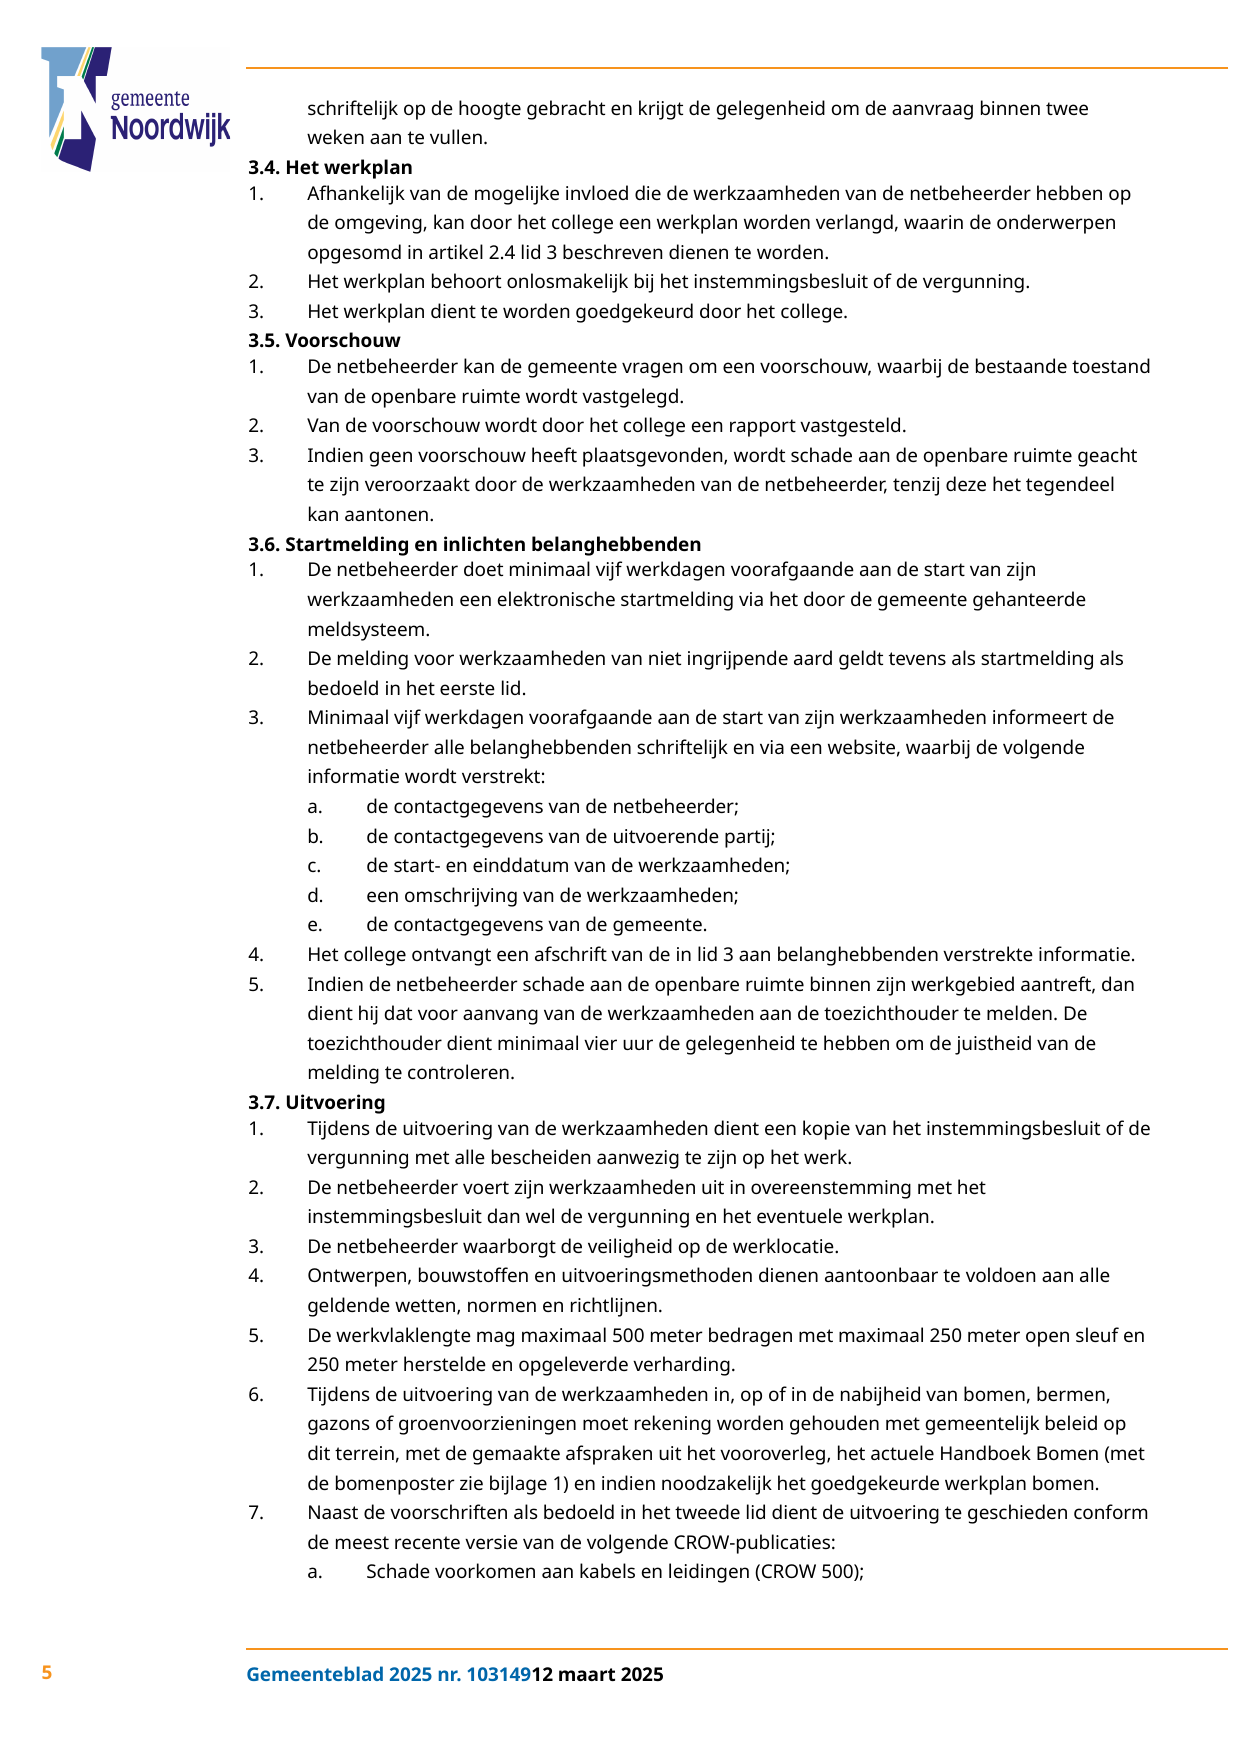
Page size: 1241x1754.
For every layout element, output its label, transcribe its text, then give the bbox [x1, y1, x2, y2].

list Het werkplan behoort onlosmakelijk bij het instemmingsbesluit of de vergunning. [248, 268, 1152, 294]
list Afhankelijk van de mogelijke invloed die de werkzaamheden van de netbeheerder hebben op de omgeving, kan door het college een werkplan worden verlangd, waarin de onderwerpen opgesomd in artikel 2.4 lid 3 beschreven dienen te worden. [248, 180, 1152, 264]
list De netbeheerder waarborgt de veiligheid op de werklocatie. [248, 1233, 1152, 1259]
list Het college ontvangt een afschrift van de in lid 3 aan belanghebbenden verstrekte informatie. [248, 941, 1152, 967]
list Tijdens de uitvoering van de werkzaamheden dient een kopie van het instemmingsbesluit of de vergunning met alle bescheiden aanwezig te zijn op het werk. [248, 1115, 1152, 1170]
list de contactgegevens van de netbeheerder; [307, 793, 1152, 819]
list De netbeheerder doet minimaal vijf werkdagen voorafgaande aan de start van zijn werkzaamheden een elektronische startmelding via het door de gemeente gehanteerde meldsysteem. [248, 557, 1152, 641]
list de contactgegevens van de gemeente. [307, 912, 1152, 937]
text 3.7. Uitvoering [248, 1089, 1152, 1115]
list schriftelijk op de hoogte gebracht en krijgt de gelegenheid om de aanvraag binnen twee weken aan te vullen. [248, 95, 1152, 150]
list Minimaal vijf werkdagen voorafgaande aan de start van zijn werkzaamheden informeert de netbeheerder alle belanghebbenden schriftelijk en via een website, waarbij de volgende informatie wordt verstrekt: [248, 704, 1152, 789]
list De melding voor werkzaamheden van niet ingrijpende aard geldt tevens als startmelding als bedoeld in het eerste lid. [248, 645, 1152, 701]
list De netbeheerder kan de gemeente vragen om een voorschouw, waarbij de bestaande toestand van de openbare ruimte wordt vastgelegd. [248, 353, 1152, 409]
list de start- en einddatum van de werkzaamheden; [307, 852, 1152, 878]
list Tijdens de uitvoering van de werkzaamheden in, op of in de nabijheid van bomen, bermen, gazons of groenvoorzieningen moet rekening worden gehouden met gemeentelijk beleid op dit terrein, met de gemaakte afspraken uit het vooroverleg, het actuele Handboek Bomen (met de bomenposter zie bijlage 1) en indien noodzakelijk het goedgekeurde werkplan bomen. [248, 1381, 1152, 1496]
text 3.6. Startmelding en inlichten belanghebbenden [248, 531, 1152, 557]
list Naast de voorschriften als bedoeld in het tweede lid dient de uitvoering te geschieden conform de meest recente versie van de volgende CROW-publicaties: [248, 1499, 1152, 1555]
list Ontwerpen, bouwstoffen en uitvoeringsmethoden dienen aantoonbaar te voldoen aan alle geldende wetten, normen en richtlijnen. [248, 1263, 1152, 1318]
list Het werkplan dient te worden goedgekeurd door het college. [248, 298, 1152, 324]
list een omschrijving van de werkzaamheden; [307, 882, 1152, 908]
picture [41, 47, 231, 172]
list Van de voorschouw wordt door het college een rapport vastgesteld. [248, 412, 1152, 438]
text 3.4. Het werkplan [248, 154, 1152, 180]
list De netbeheerder voert zijn werkzaamheden uit in overeenstemming met het instemmingsbesluit dan wel de vergunning en het eventuele werkplan. [248, 1174, 1152, 1229]
list Indien geen voorschouw heeft plaatsgevonden, wordt schade aan de openbare ruimte geacht te zijn veroorzaakt door de werkzaamheden van de netbeheerder, tenzij deze het tegendeel kan aantonen. [248, 442, 1152, 527]
text 3.5. Voorschouw [248, 328, 1152, 353]
list Indien de netbeheerder schade aan de openbare ruimte binnen zijn werkgebied aantreft, dan dient hij dat voor aanvang van de werkzaamheden aan de toezichthouder te melden. De toezichthouder dient minimaal vier uur de gelegenheid te hebben om de juistheid van de melding te controleren. [248, 971, 1152, 1085]
list de contactgegevens van de uitvoerende partij; [307, 823, 1152, 848]
list Schade voorkomen aan kabels en leidingen (CROW 500); [307, 1558, 1152, 1584]
list De werkvlaklengte mag maximaal 500 meter bedragen met maximaal 250 meter open sleuf en 250 meter herstelde en opgeleverde verharding. [248, 1322, 1152, 1377]
